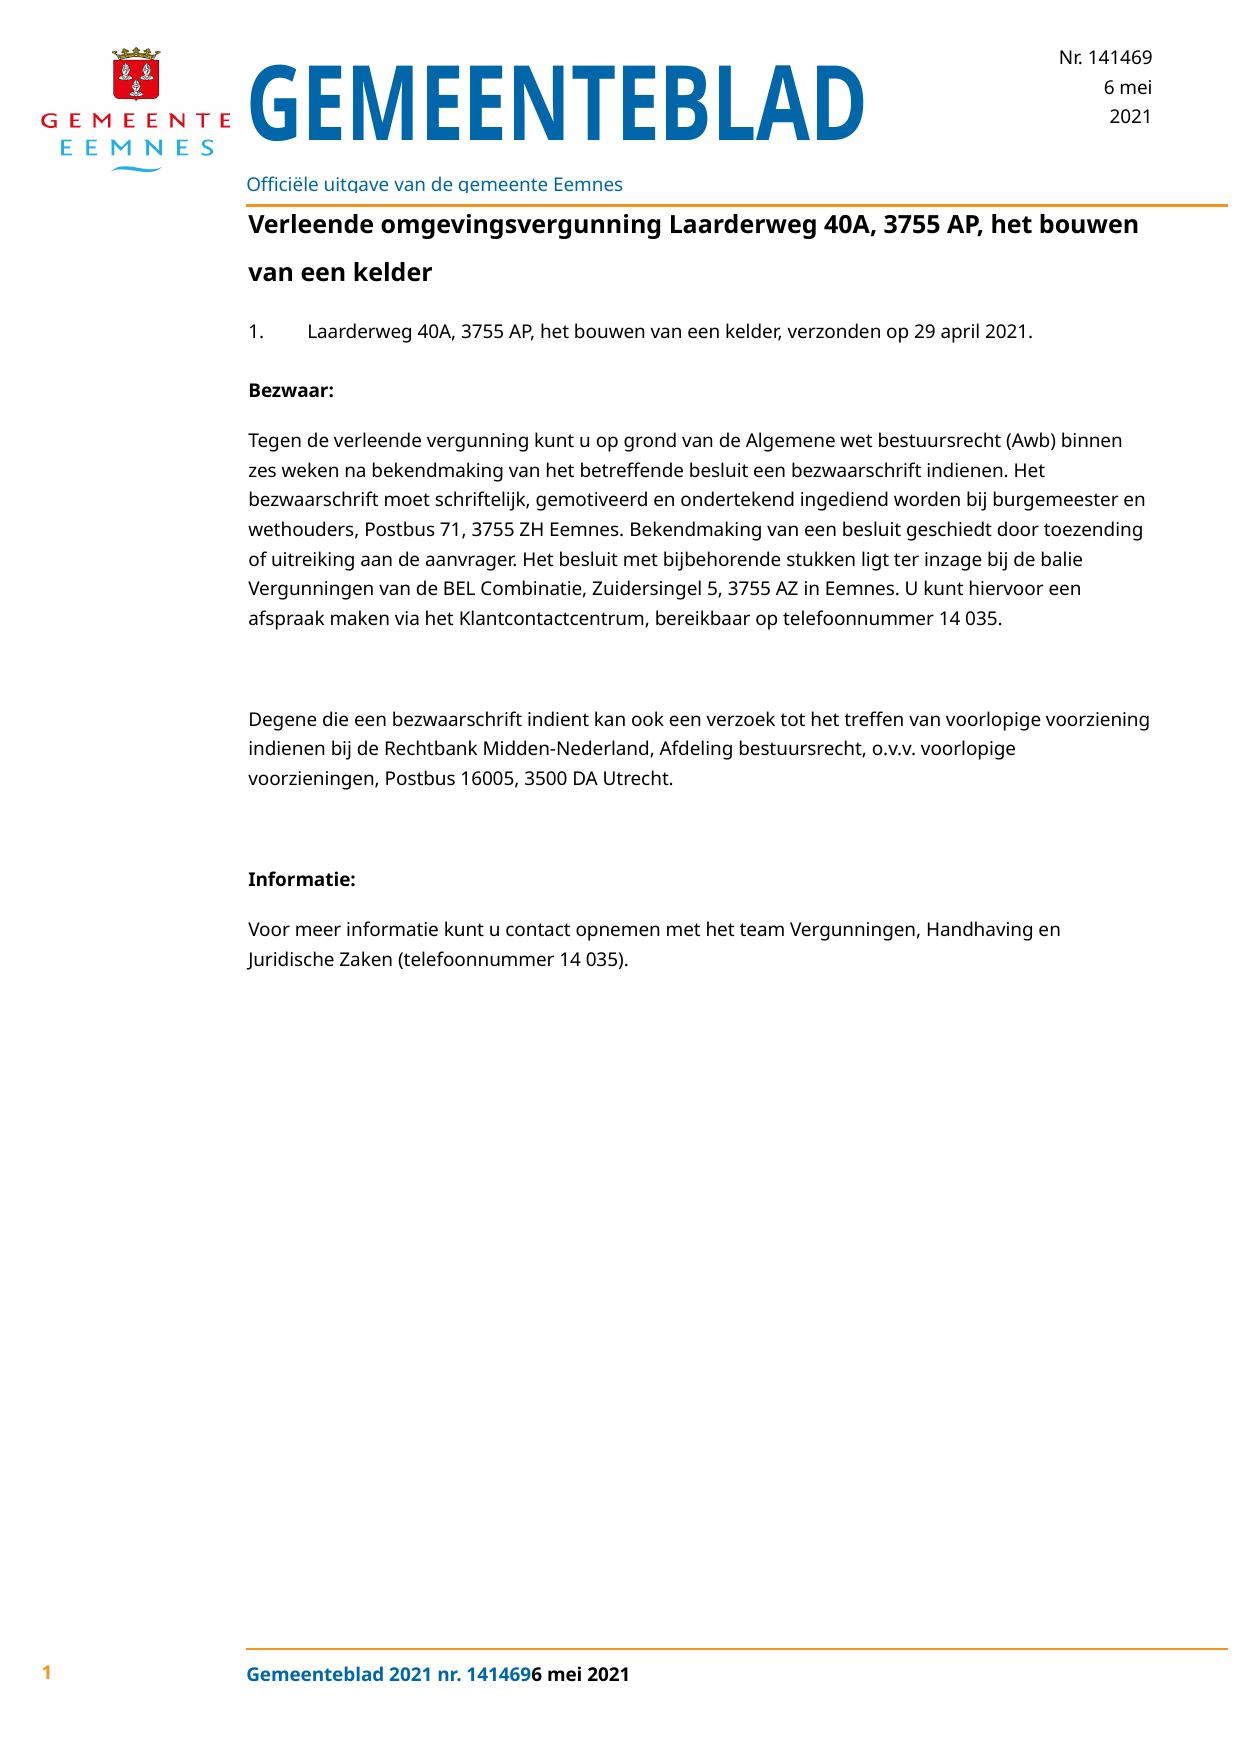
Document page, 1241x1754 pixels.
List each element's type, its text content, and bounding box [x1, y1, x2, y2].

text Verleende omgevingsvergunning Laarderweg 40A, 3755 AP, het bouwen van een kelder [248, 207, 1152, 288]
text Degene die een bezwaarschrift indient kan ook een verzoek tot het treffen van voorlopige voorziening indienen bij de Rechtbank Midden-Nederland, Afdeling bestuursrecht, o.v.v. voorlopige voorzieningen, Postbus 16005, 3500 DA Utrecht. [248, 706, 1152, 791]
picture [41, 47, 231, 172]
text Voor meer informatie kunt u contact opnemen met het team Vergunningen, Handhaving en Juridische Zaken (telefoonnummer 14 035). [248, 916, 1152, 972]
text Informatie: [248, 866, 1152, 892]
text Tegen de verleende vergunning kunt u op grond van de Algemene wet bestuursrecht (Awb) binnen zes weken na bekendmaking van het betreffende besluit een bezwaarschrift indienen. Het bezwaarschrift moet schriftelijk, gemotiveerd en ondertekend ingediend worden bij burgemeester en wethouders, Postbus 71, 3755 ZH Eemnes. Bekendmaking van een besluit geschiedt door toezending of uitreiking aan de aanvrager. Het besluit met bijbehorende stukken ligt ter inzage bij de balie Vergunningen van de BEL Combinatie, Zuidersingel 5, 3755 AZ in Eemnes. U kunt hiervoor een afspraak maken via het Klantcontactcentrum, bereikbaar op telefoonnummer 14 035. [248, 427, 1152, 631]
text Bezwaar: [248, 377, 1152, 403]
list Laarderweg 40A, 3755 AP, het bouwen van een kelder, verzonden op 29 april 2021. [248, 318, 1152, 344]
